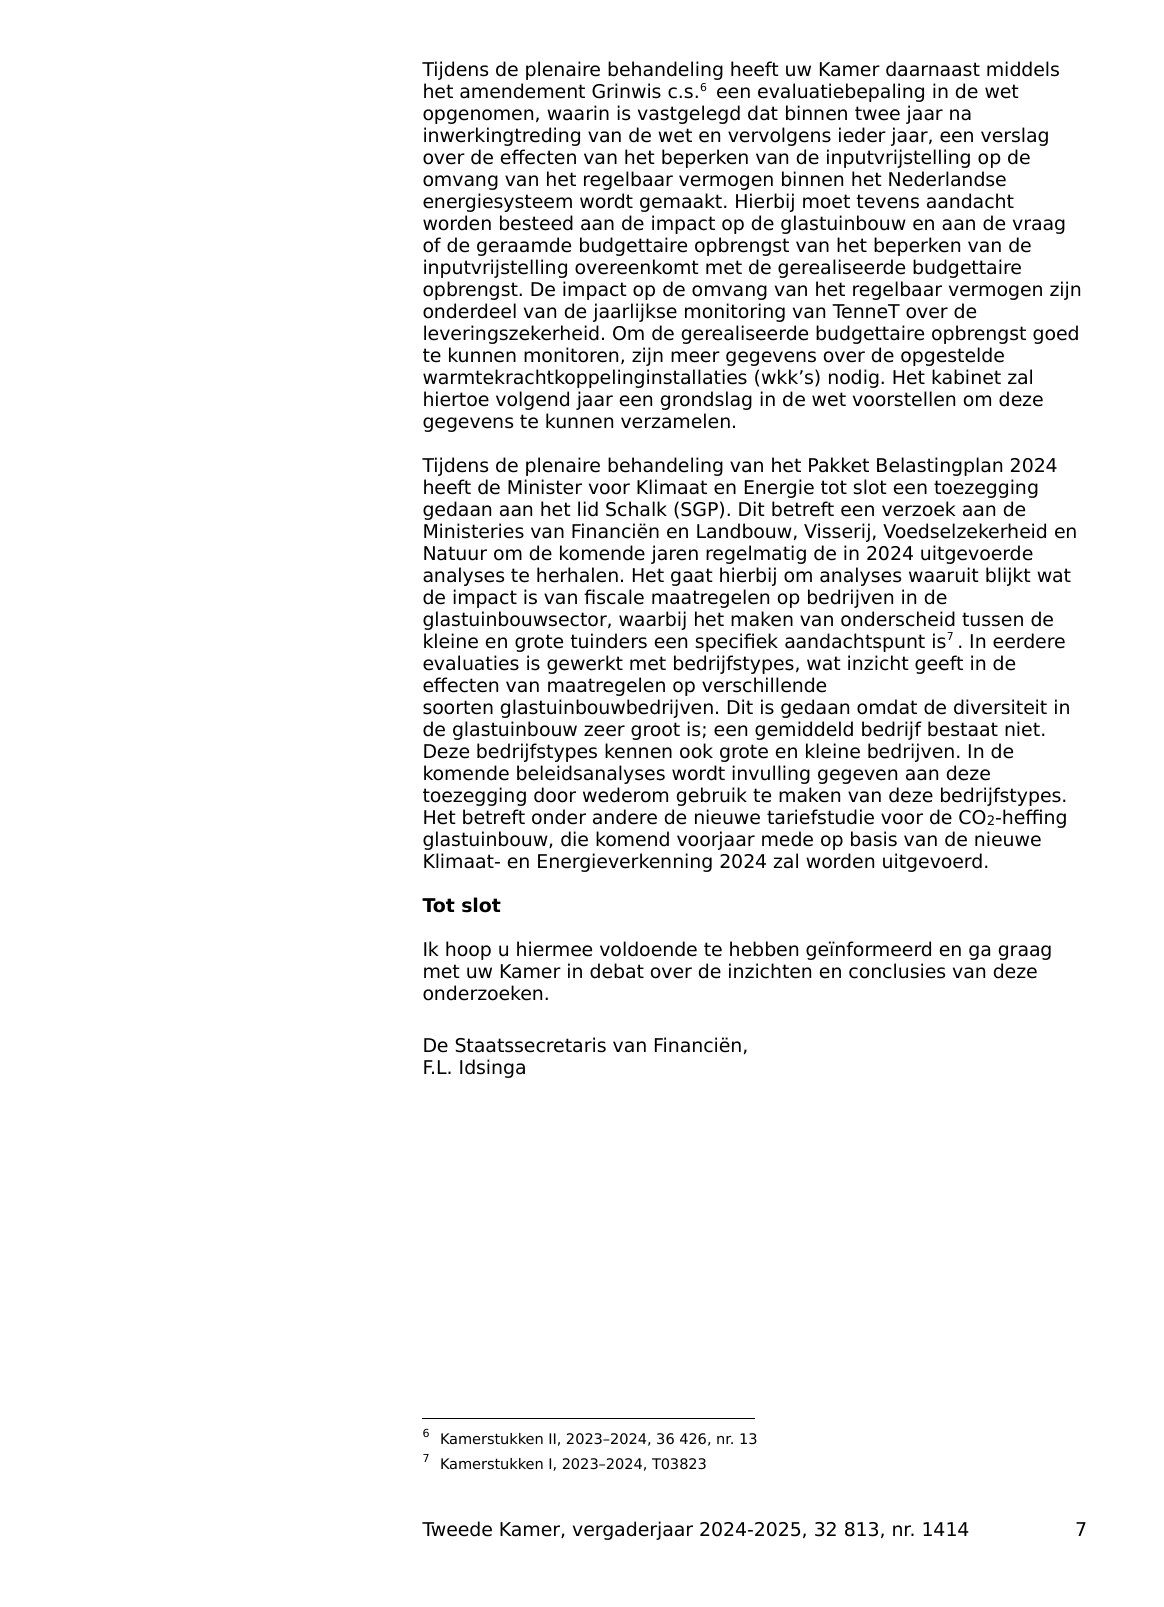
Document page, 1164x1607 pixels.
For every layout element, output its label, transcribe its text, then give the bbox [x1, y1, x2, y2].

text soorten glastuinbouwbedrijven. Dit is gedaan omdat de diversiteit in de glastuinbouw zeer groot is; een gemiddeld bedrijf bestaat niet. Deze bedrijfstypes kennen ook grote en kleine bedrijven. In de komende beleidsanalyses wordt invulling gegeven aan deze toezegging door wederom gebruik te maken van deze bedrijfstypes. Het betreft onder andere de nieuwe tariefstudie voor de CO2-heffing glastuinbouw, die komend voorjaar mede op basis van de nieuwe Klimaat- en Energieverkenning 2024 zal worden uitgevoerd. [422, 697, 1087, 872]
text Kamerstukken I, 2023–2024, T03823 [422, 1452, 1087, 1474]
text Ik hoop u hiermee voldoende te hebben geïnformeerd en ga graag met uw Kamer in debat over de inzichten en conclusies van deze onderzoeken. [422, 939, 1087, 1005]
text Tijdens de plenaire behandeling heeft uw Kamer daarnaast middels het amendement Grinwis c.s. een evaluatiebepaling in de wet opgenomen, waarin is vastgelegd dat binnen twee jaar na inwerkingtreding van de wet en vervolgens ieder jaar, een verslag over de effecten van het beperken van de inputvrijstelling op de omvang van het regelbaar vermogen binnen het Nederlandse energiesysteem wordt gemaakt. Hierbij moet tevens aandacht worden besteed aan de impact op de glastuinbouw en aan de vraag of de geraamde budgettaire opbrengst van het beperken van de inputvrijstelling overeenkomt met de gerealiseerde budgettaire opbrengst. De impact op de omvang van het regelbaar vermogen zijn onderdeel van de jaarlijkse monitoring van TenneT over de leveringszekerheid. Om de gerealiseerde budgettaire opbrengst goed te kunnen monitoren, zijn meer gegevens over de opgestelde warmtekrachtkoppelinginstallaties (wkk’s) nodig. Het kabinet zal hiertoe volgend jaar een grondslag in de wet voorstellen om deze gegevens te kunnen verzamelen. [422, 59, 1087, 433]
subtitle Tot slot [422, 895, 1087, 917]
text Kamerstukken II, 2023–2024, 36 426, nr. 13 [422, 1427, 1087, 1449]
text De Staatssecretaris van Financiën, F.L. Idsinga [422, 1035, 1087, 1079]
text Tijdens de plenaire behandeling van het Pakket Belastingplan 2024 heeft de Minister voor Klimaat en Energie tot slot een toezegging gedaan aan het lid Schalk (SGP). Dit betreft een verzoek aan de Ministeries van Financiën en Landbouw, Visserij, Voedselzekerheid en Natuur om de komende jaren regelmatig de in 2024 uitgevoerde analyses te herhalen. Het gaat hierbij om analyses waaruit blijkt wat de impact is van fiscale maatregelen op bedrijven in de glastuinbouwsector, waarbij het maken van onderscheid tussen de kleine en grote tuinders een specifiek aandachtspunt is. In eerdere evaluaties is gewerkt met bedrijfstypes, wat inzicht geeft in de effecten van maatregelen op verschillende [422, 455, 1087, 697]
